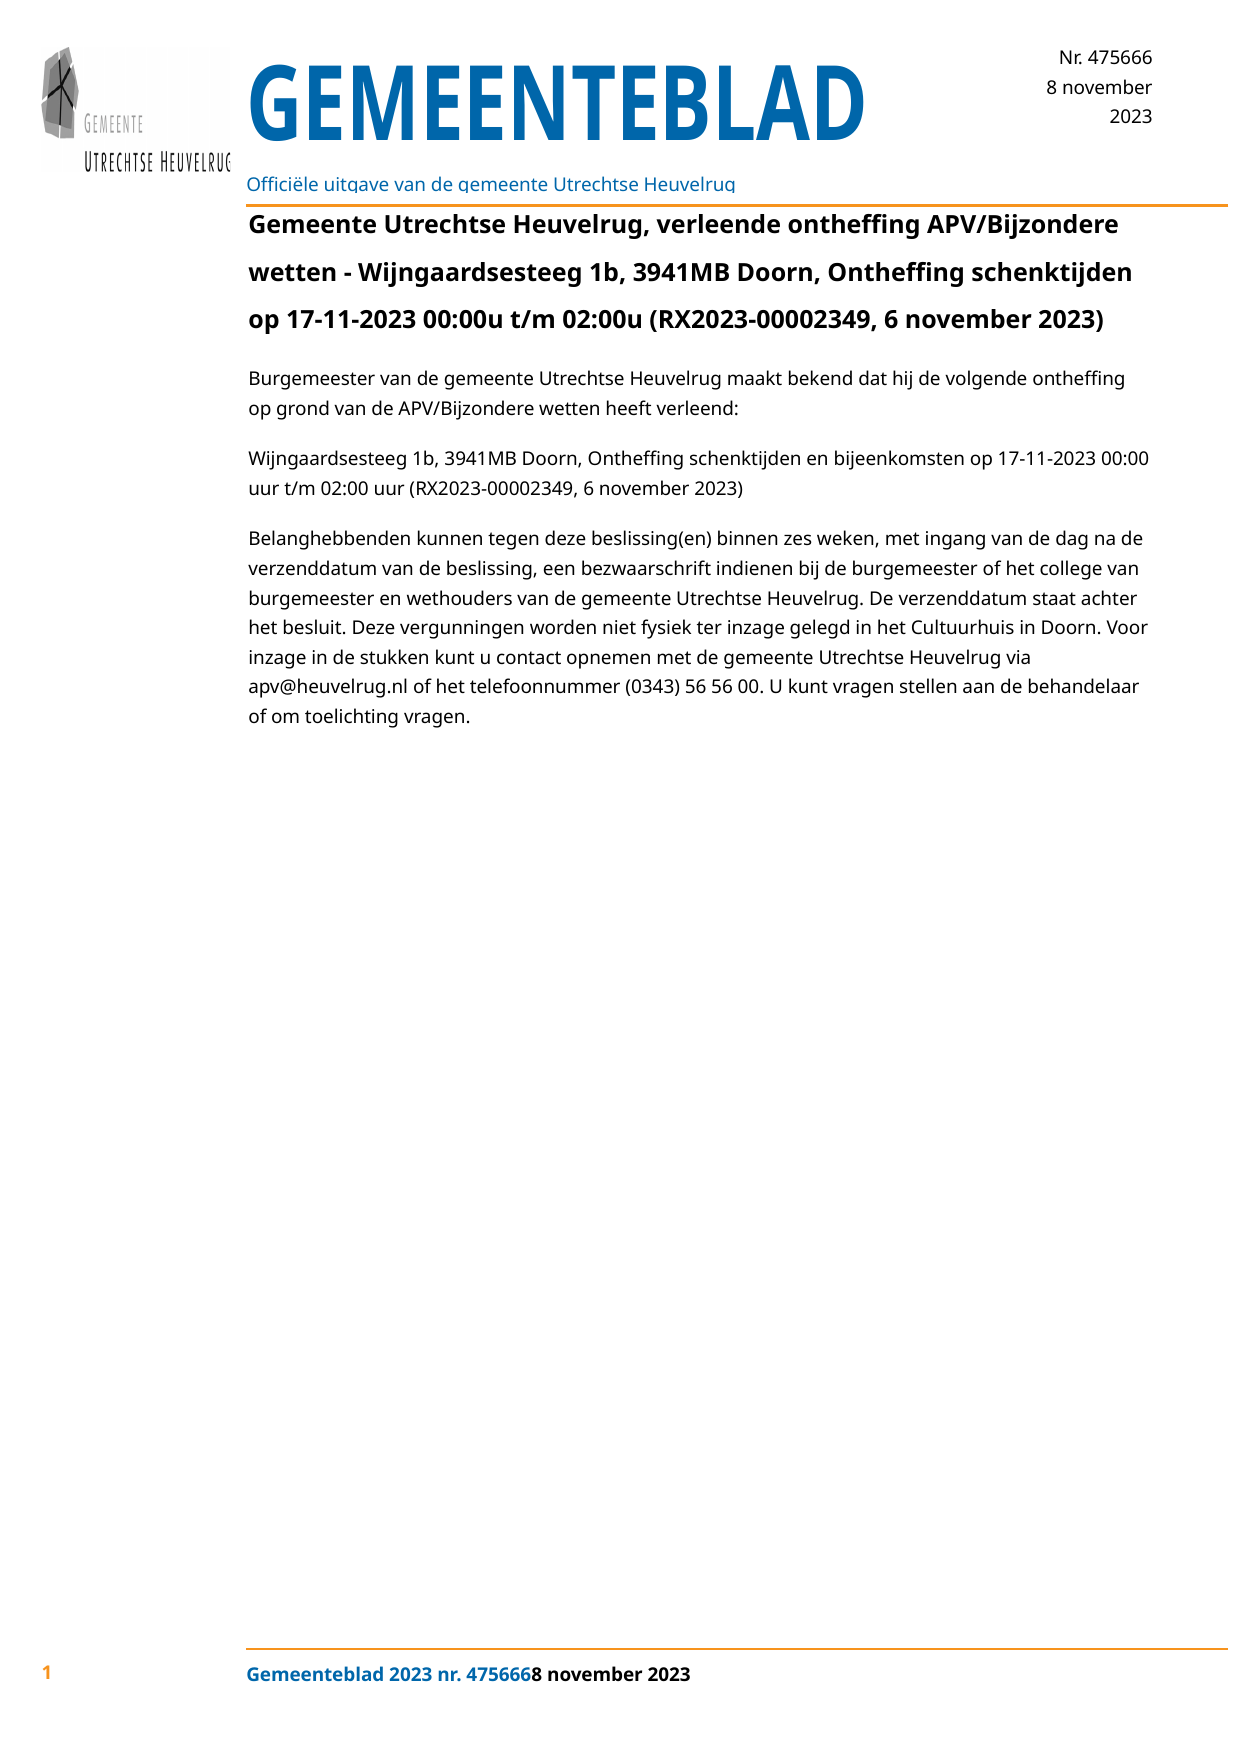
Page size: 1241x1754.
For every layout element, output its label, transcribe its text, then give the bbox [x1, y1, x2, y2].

text Wijngaardsesteeg 1b, 3941MB Doorn, Ontheffing schenktijden en bijeenkomsten op 17-11-2023 00:00 uur t/m 02:00 uur (RX2023-00002349, 6 november 2023) [248, 446, 1152, 501]
picture [41, 47, 231, 172]
text Belanghebbenden kunnen tegen deze beslissing(en) binnen zes weken, met ingang van de dag na de verzenddatum van de beslissing, een bezwaarschrift indienen bij de burgemeester of het college van burgemeester en wethouders van de gemeente Utrechtse Heuvelrug. De verzenddatum staat achter het besluit. Deze vergunningen worden niet fysiek ter inzage gelegd in het Cultuurhuis in Doorn. Voor inzage in de stukken kunt u contact opnemen met de gemeente Utrechtse Heuvelrug via apv@heuvelrug.nl of het telefoonnummer (0343) 56 56 00. U kunt vragen stellen aan de behandelaar of om toelichting vragen. [248, 526, 1152, 729]
text Gemeente Utrechtse Heuvelrug, verleende ontheffing APV/Bijzondere wetten - Wijngaardsesteeg 1b, 3941MB Doorn, Ontheffing schenktijden op 17-11-2023 00:00u t/m 02:00u (RX2023-00002349, 6 november 2023) [248, 207, 1152, 336]
text Burgemeester van de gemeente Utrechtse Heuvelrug maakt bekend dat hij de volgende ontheffing op grond van de APV/Bijzondere wetten heeft verleend: [248, 366, 1152, 421]
